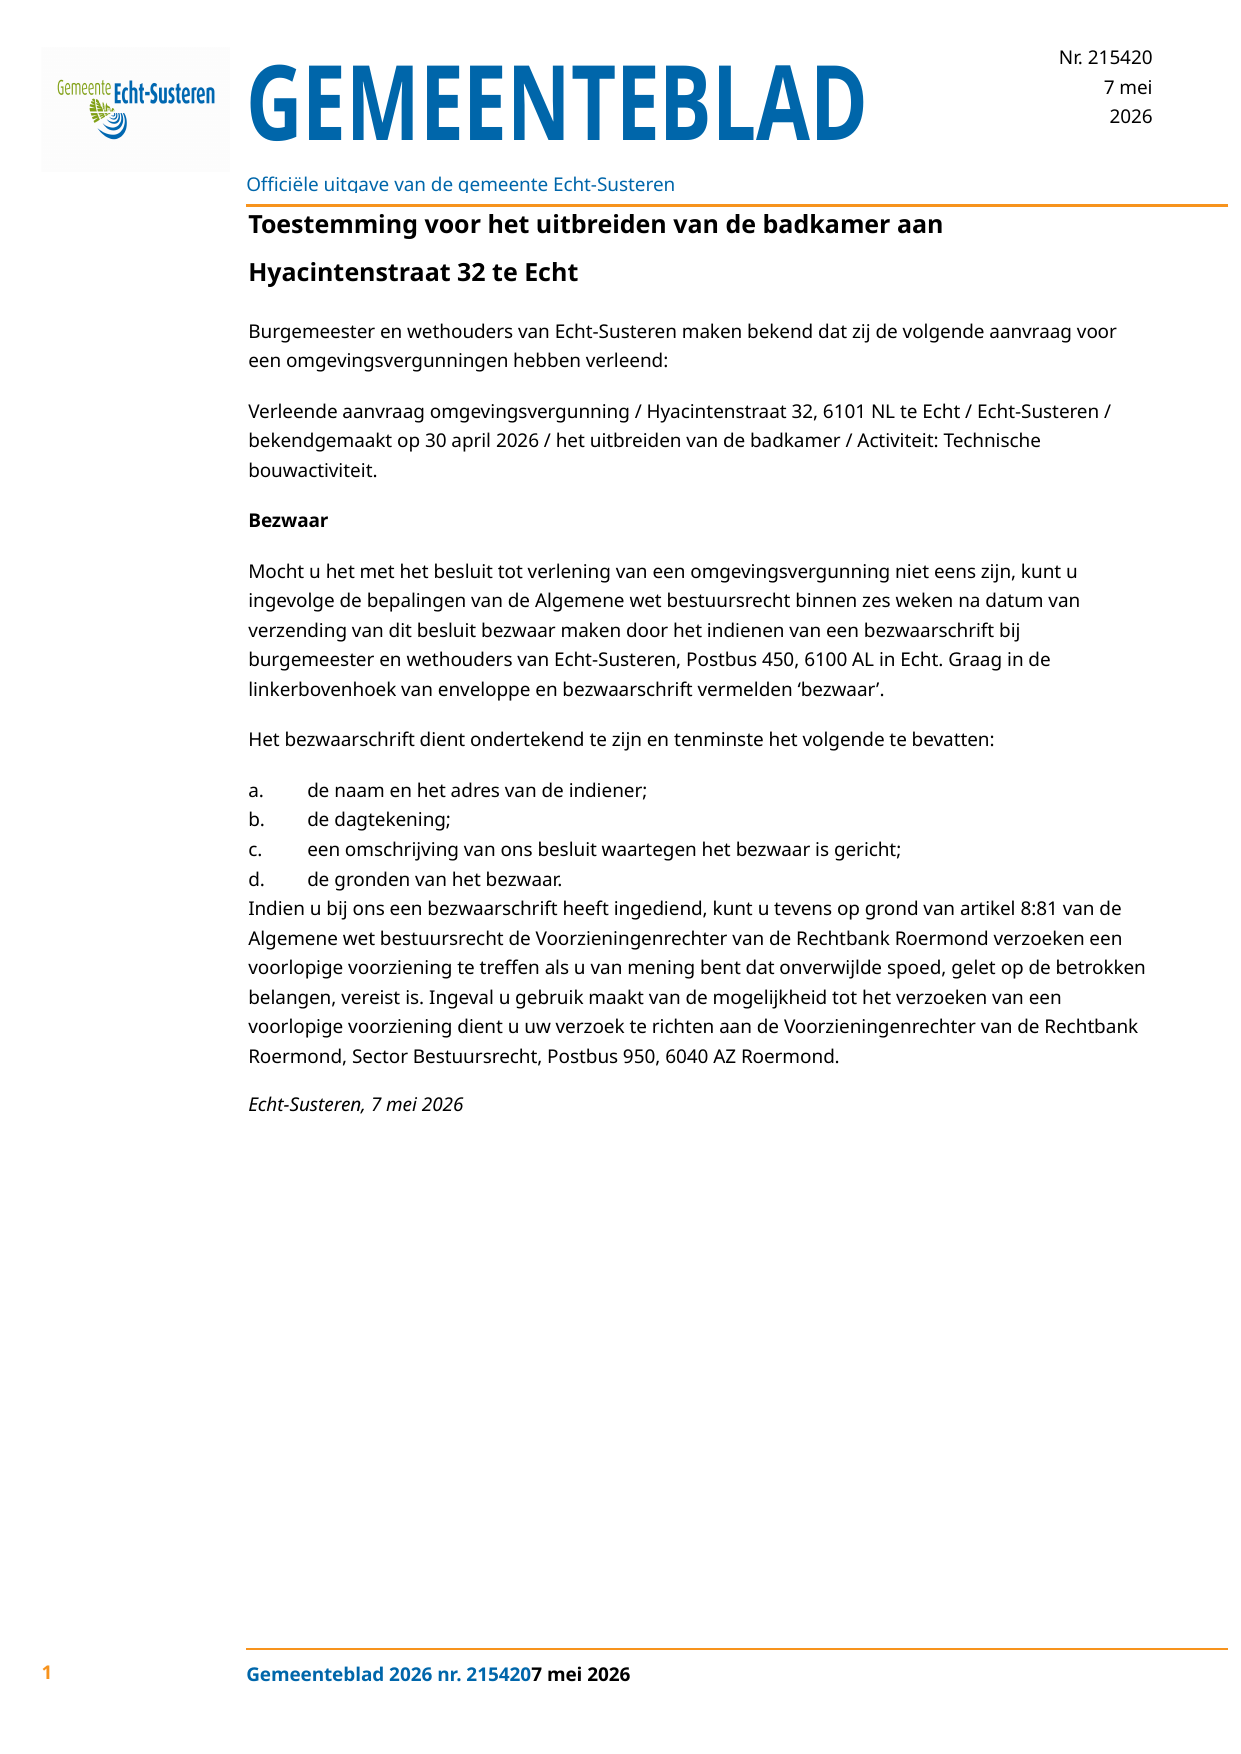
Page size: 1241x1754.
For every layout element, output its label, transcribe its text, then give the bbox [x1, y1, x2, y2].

picture [41, 47, 231, 172]
list de dagtekening; [248, 807, 1152, 832]
list de gronden van het bezwaar. [248, 866, 1152, 892]
list de naam en het adres van de indiener; [248, 777, 1152, 803]
text Bezwaar [248, 507, 1152, 533]
text Echt-Susteren, 7 mei 2026 [248, 1091, 1152, 1117]
text Verleende aanvraag omgevingsvergunning / Hyacintenstraat 32, 6101 NL te Echt / Echt-Susteren / bekendgemaakt op 30 april 2026 / het uitbreiden van de badkamer / Activiteit: Technische bouwactiviteit. [248, 398, 1152, 483]
list een omschrijving van ons besluit waartegen het bezwaar is gericht; [248, 836, 1152, 862]
text Mocht u het met het besluit tot verlening van een omgevingsvergunning niet eens zijn, kunt u ingevolge de bepalingen van de Algemene wet bestuursrecht binnen zes weken na datum van verzending van dit besluit bezwaar maken door het indienen van een bezwaarschrift bij burgemeester en wethouders van Echt-Susteren, Postbus 450, 6100 AL in Echt. Graag in de linkerbovenhoek van enveloppe en bezwaarschrift vermelden ‘bezwaar’. [248, 558, 1152, 702]
text Indien u bij ons een bezwaarschrift heeft ingediend, kunt u tevens op grond van artikel 8:81 van de Algemene wet bestuursrecht de Voorzieningenrechter van de Rechtbank Roermond verzoeken een voorlopige voorziening te treffen als u van mening bent dat onverwijlde spoed, gelet op de betrokken belangen, vereist is. Ingeval u gebruik maakt van de mogelijkheid tot het verzoeken van een voorlopige voorziening dient u uw verzoek te richten aan de Voorzieningenrechter van de Rechtbank Roermond, Sector Bestuursrecht, Postbus 950, 6040 AZ Roermond. [248, 895, 1152, 1069]
text Burgemeester en wethouders van Echt-Susteren maken bekend dat zij de volgende aanvraag voor een omgevingsvergunningen hebben verleend: [248, 318, 1152, 373]
text Het bezwaarschrift dient ondertekend te zijn en tenminste het volgende te bevatten: [248, 727, 1152, 752]
text Toestemming voor het uitbreiden van de badkamer aan Hyacintenstraat 32 te Echt [248, 207, 1152, 288]
